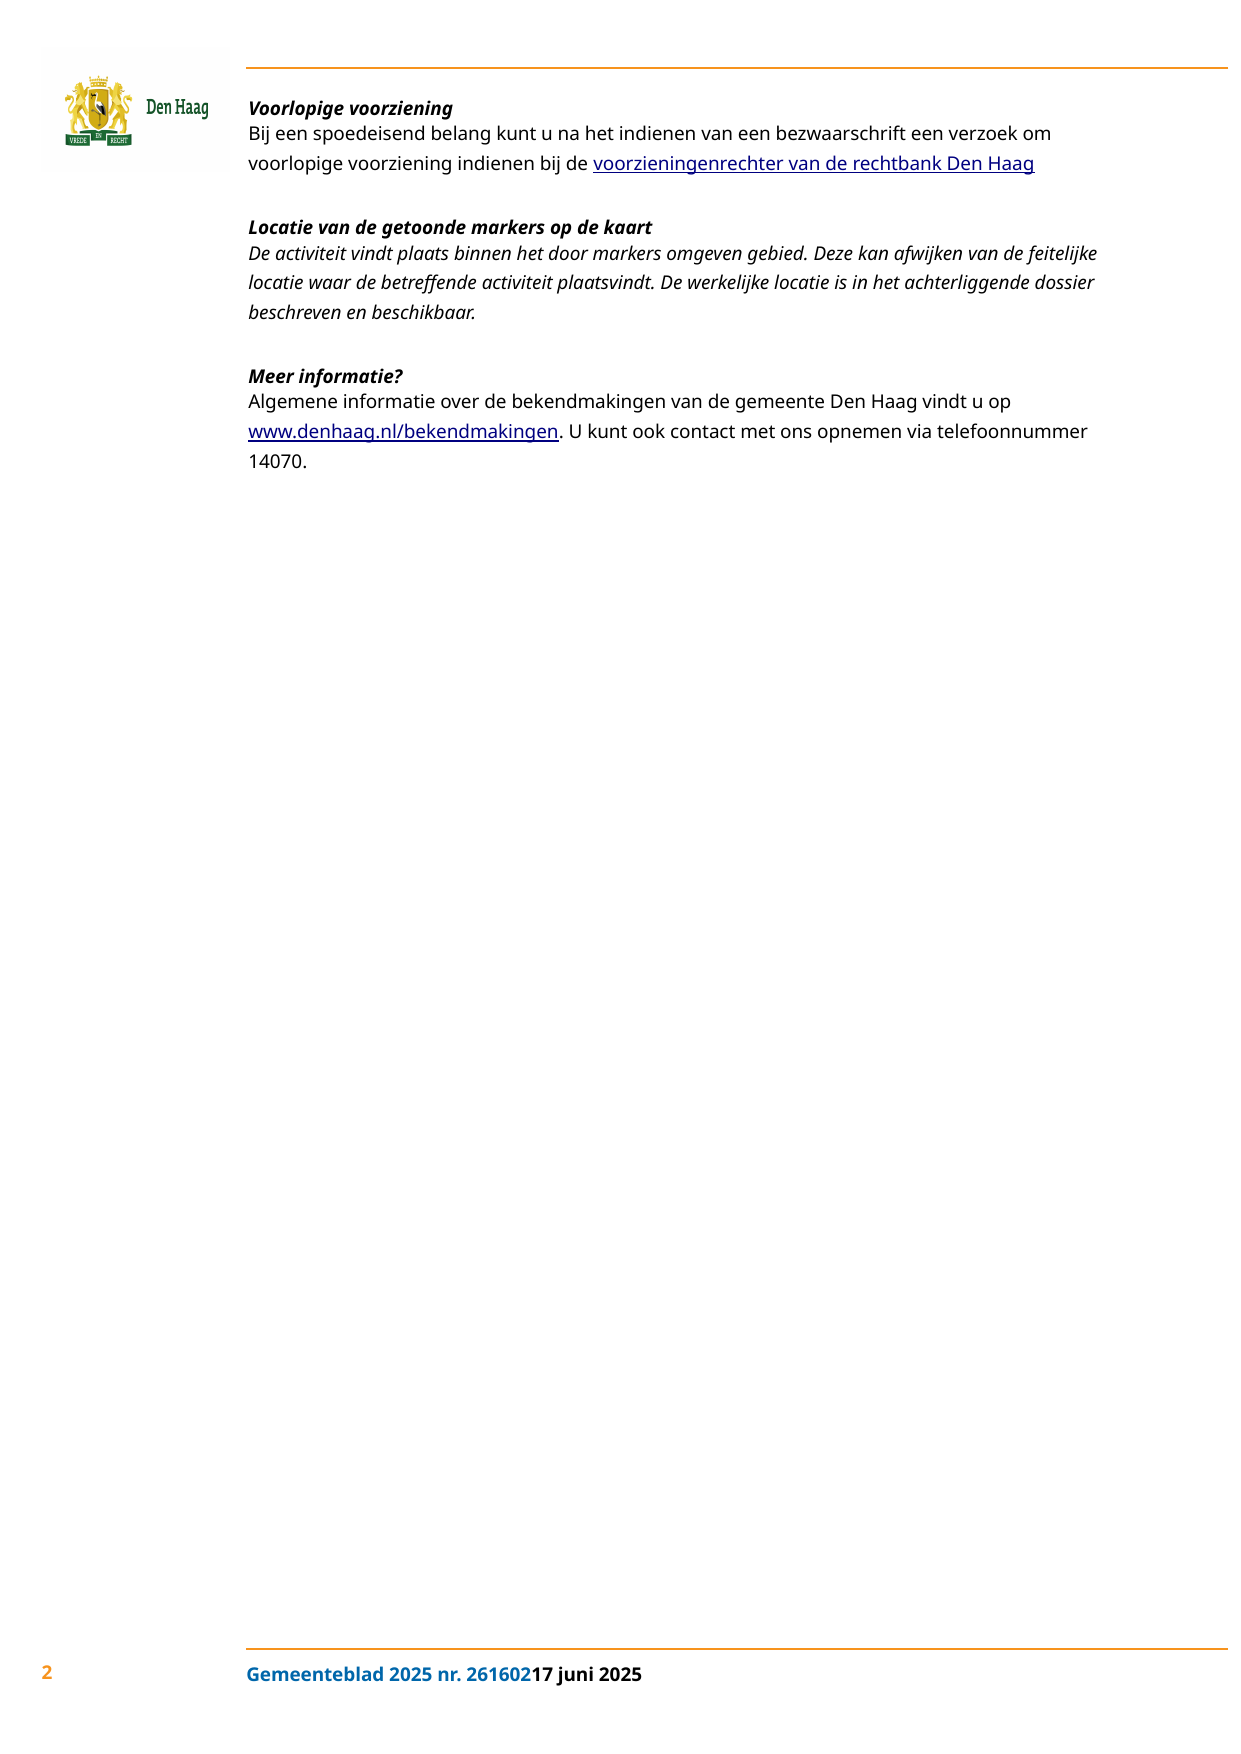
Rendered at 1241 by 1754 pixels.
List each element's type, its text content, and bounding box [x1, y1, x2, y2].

picture [41, 47, 231, 172]
text Locatie van de getoonde markers op de kaart [248, 214, 1152, 240]
text De activiteit vindt plaats binnen het door markers omgeven gebied. Deze kan afwijken van de feitelijke locatie waar de betreffende activiteit plaatsvindt. De werkelijke locatie is in het achterliggende dossier beschreven en beschikbaar. [248, 240, 1152, 325]
text Voorlopige voorziening [248, 95, 1152, 121]
text Meer informatie? [248, 363, 1152, 389]
text Algemene informatie over de bekendmakingen van de gemeente Den Haag vindt u op www.denhaag.nl/bekendmakingen. U kunt ook contact met ons opnemen via telefoonnummer 14070. [248, 389, 1152, 473]
text Bij een spoedeisend belang kunt u na het indienen van een bezwaarschrift een verzoek om voorlopige voorziening indienen bij de voorzieningenrechter van de rechtbank Den Haag [248, 121, 1152, 176]
